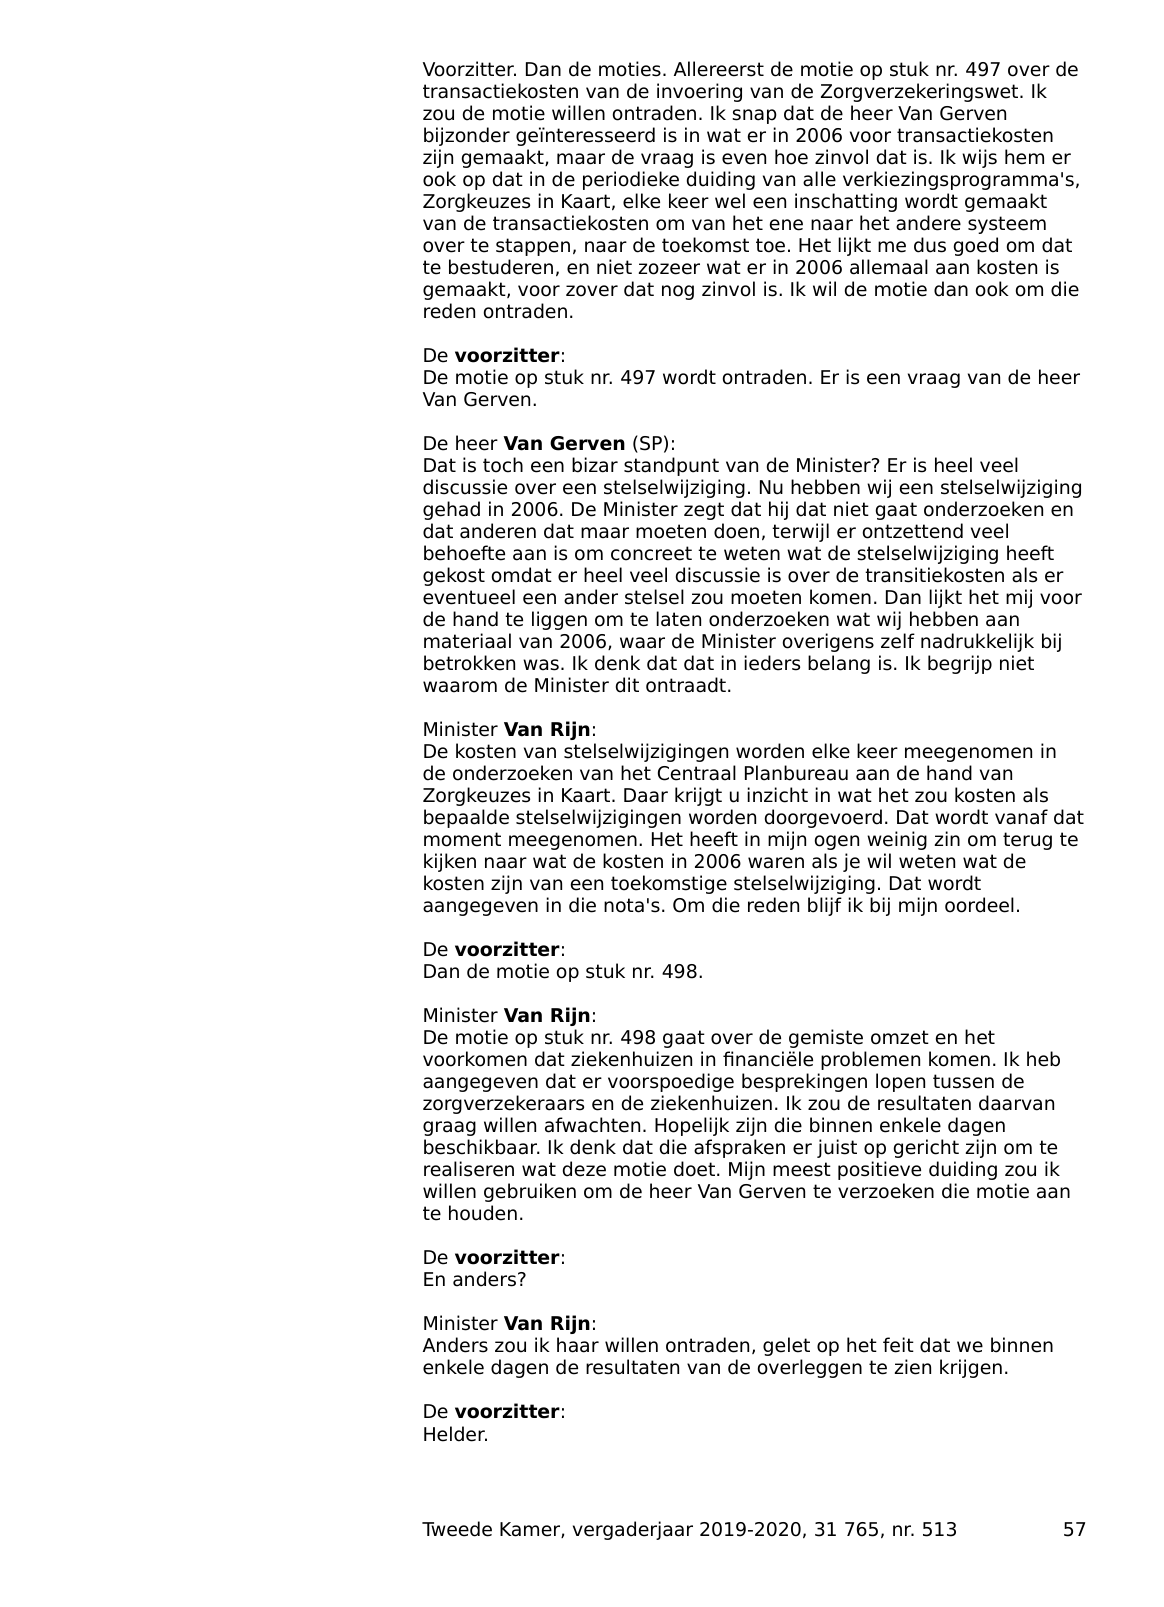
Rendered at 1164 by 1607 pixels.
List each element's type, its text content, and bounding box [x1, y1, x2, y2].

text De heer Van Gerven (SP): [422, 433, 1087, 455]
text De voorzitter: [422, 1401, 1087, 1423]
text De voorzitter: [422, 345, 1087, 367]
text De voorzitter: [422, 939, 1087, 961]
text De motie op stuk nr. 497 wordt ontraden. Er is een vraag van de heer Van Gerven. [422, 367, 1087, 411]
text Minister Van Rijn: [422, 1313, 1087, 1335]
text En anders? [422, 1269, 1087, 1291]
text Dat is toch een bizar standpunt van de Minister? Er is heel veel discussie over een stelselwijziging. Nu hebben wij een stelselwijziging gehad in 2006. De Minister zegt dat hij dat niet gaat onderzoeken en dat anderen dat maar moeten doen, terwijl er ontzettend veel behoefte aan is om concreet te weten wat de stelselwijziging heeft gekost omdat er heel veel discussie is over de transitiekosten als er eventueel een ander stelsel zou moeten komen. Dan lijkt het mij voor de hand te liggen om te laten onderzoeken wat wij hebben aan materiaal van 2006, waar de Minister overigens zelf nadrukkelijk bij betrokken was. Ik denk dat dat in ieders belang is. Ik begrijp niet waarom de Minister dit ontraadt. [422, 455, 1087, 697]
text Voorzitter. Dan de moties. Allereerst de motie op stuk nr. 497 over de transactiekosten van de invoering van de Zorgverzekeringswet. Ik zou de motie willen ontraden. Ik snap dat de heer Van Gerven bijzonder geïnteresseerd is in wat er in 2006 voor transactiekosten zijn gemaakt, maar de vraag is even hoe zinvol dat is. Ik wijs hem er ook op dat in de periodieke duiding van alle verkiezingsprogramma's, Zorgkeuzes in Kaart, elke keer wel een inschatting wordt gemaakt van de transactiekosten om van het ene naar het andere systeem over te stappen, naar de toekomst toe. Het lijkt me dus goed om dat te bestuderen, en niet zozeer wat er in 2006 allemaal aan kosten is gemaakt, voor zover dat nog zinvol is. Ik wil de motie dan ook om die reden ontraden. [422, 59, 1087, 323]
text De voorzitter: [422, 1247, 1087, 1269]
text Dan de motie op stuk nr. 498. [422, 961, 1087, 983]
text De kosten van stelselwijzigingen worden elke keer meegenomen in de onderzoeken van het Centraal Planbureau aan de hand van Zorgkeuzes in Kaart. Daar krijgt u inzicht in wat het zou kosten als bepaalde stelselwijzigingen worden doorgevoerd. Dat wordt vanaf dat moment meegenomen. Het heeft in mijn ogen weinig zin om terug te kijken naar wat de kosten in 2006 waren als je wil weten wat de kosten zijn van een toekomstige stelselwijziging. Dat wordt aangegeven in die nota's. Om die reden blijf ik bij mijn oordeel. [422, 741, 1087, 917]
text Minister Van Rijn: [422, 1005, 1087, 1027]
text Helder. [422, 1423, 1087, 1445]
text De motie op stuk nr. 498 gaat over de gemiste omzet en het voorkomen dat ziekenhuizen in financiële problemen komen. Ik heb aangegeven dat er voorspoedige besprekingen lopen tussen de zorgverzekeraars en de ziekenhuizen. Ik zou de resultaten daarvan graag willen afwachten. Hopelijk zijn die binnen enkele dagen beschikbaar. Ik denk dat die afspraken er juist op gericht zijn om te realiseren wat deze motie doet. Mijn meest positieve duiding zou ik willen gebruiken om de heer Van Gerven te verzoeken die motie aan te houden. [422, 1027, 1087, 1225]
text Anders zou ik haar willen ontraden, gelet op het feit dat we binnen enkele dagen de resultaten van de overleggen te zien krijgen. [422, 1335, 1087, 1379]
text Minister Van Rijn: [422, 719, 1087, 741]
